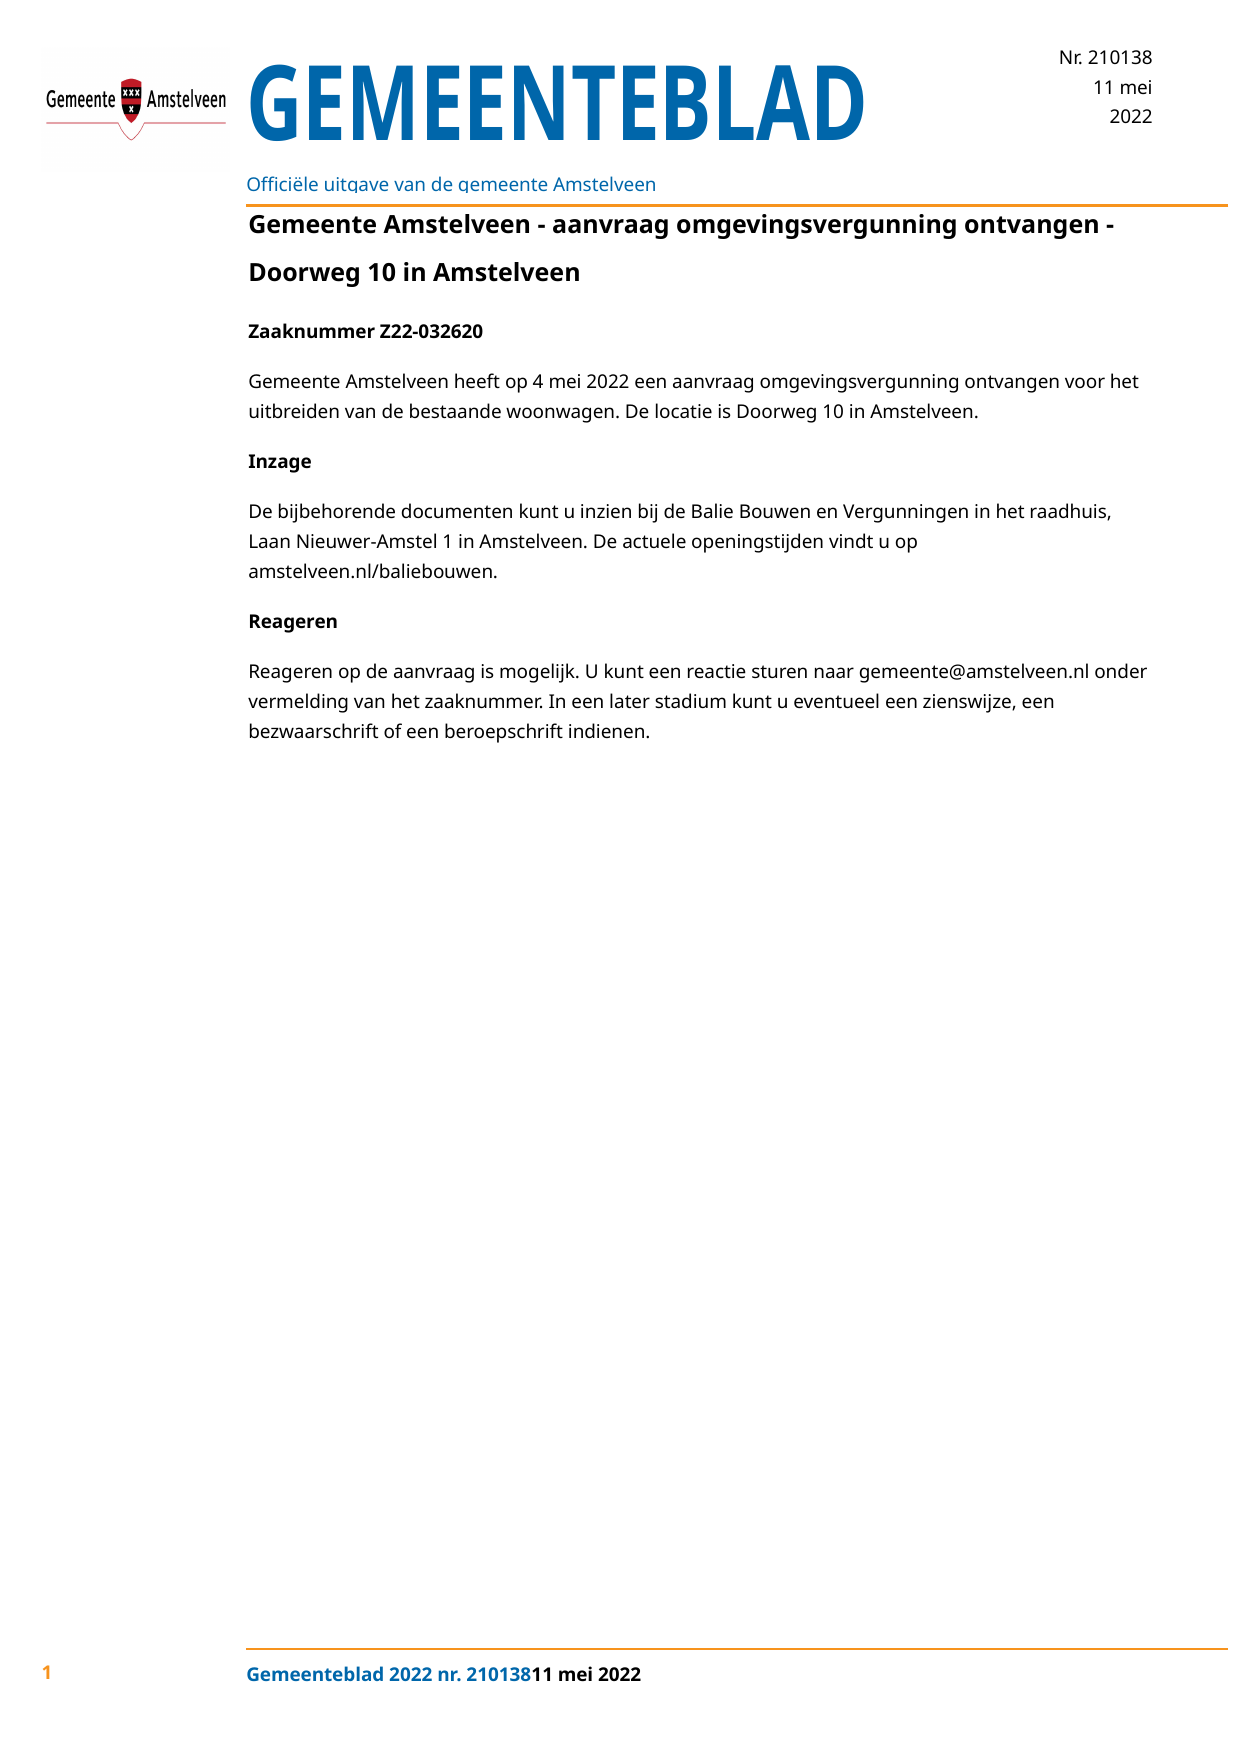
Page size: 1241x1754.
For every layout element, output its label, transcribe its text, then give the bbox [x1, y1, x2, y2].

text Inzage [248, 448, 1152, 474]
text Gemeente Amstelveen heeft op 4 mei 2022 een aanvraag omgevingsvergunning ontvangen voor het uitbreiden van de bestaande woonwagen. De locatie is Doorweg 10 in Amstelveen. [248, 368, 1152, 424]
text Reageren op de aanvraag is mogelijk. U kunt een reactie sturen naar gemeente@amstelveen.nl onder vermelding van het zaaknummer. In een later stadium kunt u eventueel een zienswijze, een bezwaarschrift of een beroepschrift indienen. [248, 659, 1152, 744]
text Zaaknummer Z22-032620 [248, 318, 1152, 344]
picture [41, 47, 231, 172]
text Reageren [248, 608, 1152, 634]
text Gemeente Amstelveen - aanvraag omgevingsvergunning ontvangen - Doorweg 10 in Amstelveen [248, 207, 1152, 288]
text De bijbehorende documenten kunt u inzien bij de Balie Bouwen en Vergunningen in het raadhuis, Laan Nieuwer-Amstel 1 in Amstelveen. De actuele openingstijden vindt u op amstelveen.nl/baliebouwen. [248, 499, 1152, 584]
